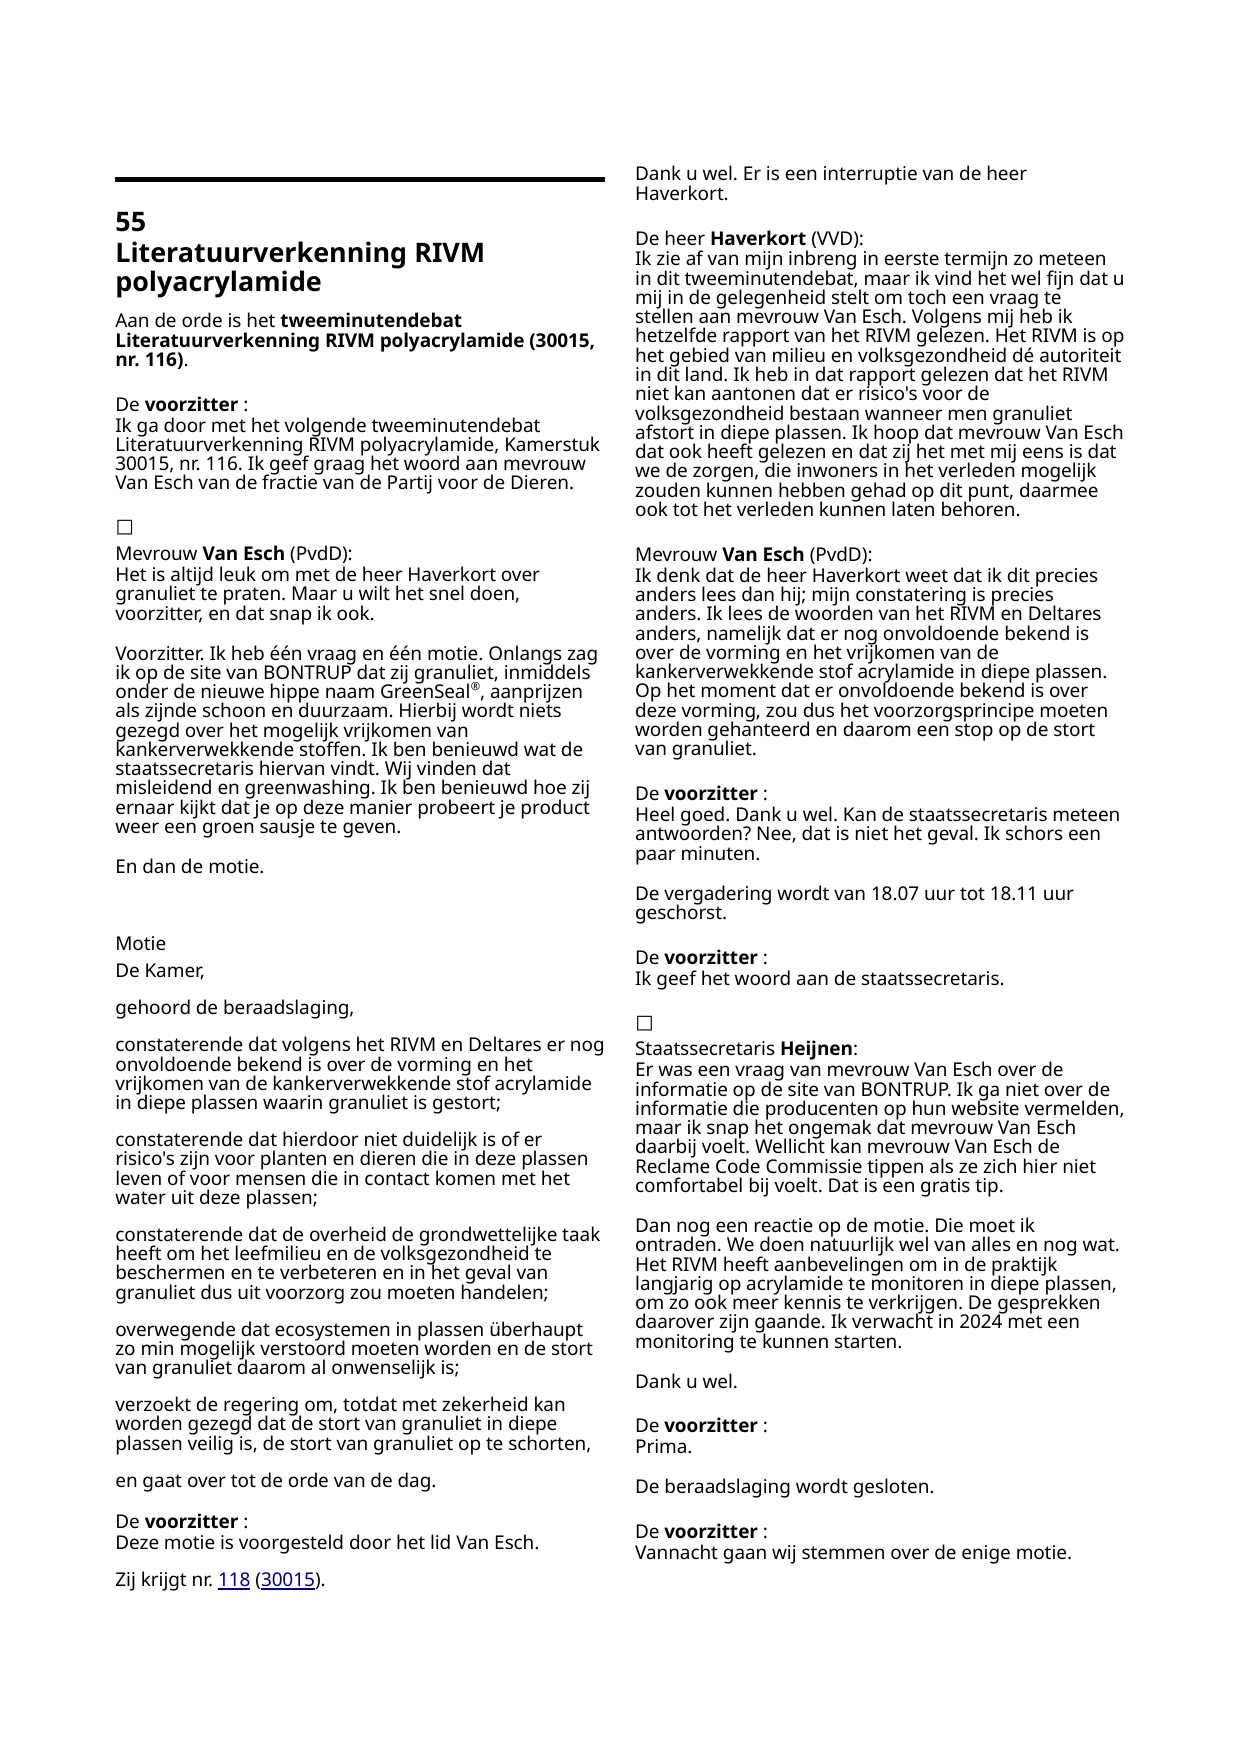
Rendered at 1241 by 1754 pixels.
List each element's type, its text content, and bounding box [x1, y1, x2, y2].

text Zij krijgt nr. 118 (30015). [115, 1571, 605, 1591]
text constaterende dat volgens het RIVM en Deltares er nog onvoldoende bekend is over de vorming en het vrijkomen van de kankerverwekkende stof acrylamide in diepe plassen waarin granuliet is gestort; [115, 1036, 605, 1113]
text Dan nog een reactie op de motie. Die moet ik ontraden. We doen natuurlijk wel van alles en nog wat. Het RIVM heeft aanbevelingen om in de praktijk langjarig op acrylamide te monitoren in diepe plassen, om zo ook meer kennis te verkrijgen. De gesprekken daarover zijn gaande. Ik verwacht in 2024 met een monitoring te kunnen starten. [635, 1217, 1125, 1352]
text constaterende dat hierdoor niet duidelijk is of er risico's zijn voor planten en dieren die in deze plassen leven of voor mensen die in contact komen met het water uit deze plassen; [115, 1131, 605, 1208]
text 55 [115, 203, 605, 239]
text Dank u wel. Er is een interruptie van de heer Haverkort. [635, 165, 1125, 204]
text ⬜ [635, 1010, 1125, 1036]
text Dank u wel. [635, 1373, 1125, 1392]
text De Kamer, [115, 962, 605, 982]
text verzoekt de regering om, totdat met zekerheid kan worden gezegd dat de stort van granuliet in diepe plassen veilig is, de stort van granuliet op te schorten, [115, 1396, 605, 1454]
text Ik geef het woord aan de staatssecretaris. [635, 970, 1125, 989]
text Ik zie af van mijn inbreng in eerste termijn zo meteen in dit tweeminutendebat, maar ik vind het wel fijn dat u mij in de gelegenheid stelt om toch een vraag te stellen aan mevrouw Van Esch. Volgens mij heb ik hetzelfde rapport van het RIVM gelezen. Het RIVM is op het gebied van milieu en volksgezondheid dé autoriteit in dit land. Ik heb in dat rapport gelezen dat het RIVM niet kan aantonen dat er risico's voor de volksgezondheid bestaan wanneer men granuliet afstort in diepe plassen. Ik hoop dat mevrouw Van Esch dat ook heeft gelezen en dat zij het met mij eens is dat we de zorgen, die inwoners in het verleden mogelijk zouden kunnen hebben gehad op dit punt, daarmee ook tot het verleden kunnen laten behoren. [635, 250, 1125, 520]
text Literatuurverkenning RIVM polyacrylamide [115, 239, 605, 312]
text Vannacht gaan wij stemmen over de enige motie. [635, 1544, 1125, 1564]
text De voorzitter : [635, 1519, 1125, 1544]
text Heel goed. Dank u wel. Kan de staatssecretaris meteen antwoorden? Nee, dat is niet het geval. Ik schors een paar minuten. [635, 806, 1125, 864]
text De voorzitter : [635, 780, 1125, 806]
text ⬜ [115, 514, 605, 540]
text Motie [115, 931, 605, 956]
text De beraadslaging wordt gesloten. [635, 1478, 1125, 1498]
text Het is altijd leuk om met de heer Haverkort over granuliet te praten. Maar u wilt het snel doen, voorzitter, en dat snap ik ook. [115, 566, 605, 624]
text overwegende dat ecosystemen in plassen überhaupt zo min mogelijk verstoord moeten worden en de stort van granuliet daarom al onwenselijk is; [115, 1321, 605, 1378]
text Voorzitter. Ik heb één vraag en één motie. Onlangs zag ik op de site van BONTRUP dat zij granuliet, inmiddels onder de nieuwe hippe naam GreenSeal®, aanprijzen als zijnde schoon en duurzaam. Hierbij wordt niets gezegd over het mogelijk vrijkomen van kankerverwekkende stoffen. Ik ben benieuwd wat de staatssecretaris hiervan vindt. Wij vinden dat misleidend en greenwashing. Ik ben benieuwd hoe zij ernaar kijkt dat je op deze manier probeert je product weer een groen sausje te geven. [115, 644, 605, 837]
text Aan de orde is het tweeminutendebat Literatuurverkenning RIVM polyacrylamide (30015, nr. 116). [115, 312, 605, 370]
text De voorzitter : [635, 944, 1125, 970]
text Mevrouw Van Esch (PvdD): [635, 541, 1125, 567]
text Prima. [635, 1438, 1125, 1458]
text gehoord de beraadslaging, [115, 999, 605, 1018]
text De vergadering wordt van 18.07 uur tot 18.11 uur geschorst. [635, 885, 1125, 923]
text De heer Haverkort (VVD): [635, 225, 1125, 250]
text constaterende dat de overheid de grondwettelijke taak heeft om het leefmilieu en de volksgezondheid te beschermen en te verbeteren en in het geval van granuliet dus uit voorzorg zou moeten handelen; [115, 1226, 605, 1303]
text De voorzitter : [635, 1413, 1125, 1438]
text De voorzitter : [115, 1509, 605, 1534]
text Mevrouw Van Esch (PvdD): [115, 540, 605, 566]
text Deze motie is voorgesteld door het lid Van Esch. [115, 1534, 605, 1554]
text Er was een vraag van mevrouw Van Esch over de informatie op de site van BONTRUP. Ik ga niet over de informatie die producenten op hun website vermelden, maar ik snap het ongemak dat mevrouw Van Esch daarbij voelt. Wellicht kan mevrouw Van Esch de Reclame Code Commissie tippen als ze zich hier niet comfortabel bij voelt. Dat is een gratis tip. [635, 1061, 1125, 1196]
text en gaat over tot de orde van de dag. [115, 1472, 605, 1491]
text Ik denk dat de heer Haverkort weet dat ik dit precies anders lees dan hij; mijn constatering is precies anders. Ik lees de woorden van het RIVM en Deltares anders, namelijk dat er nog onvoldoende bekend is over de vorming en het vrijkomen van de kankerverwekkende stof acrylamide in diepe plassen. Op het moment dat er onvoldoende bekend is over deze vorming, zou dus het voorzorgsprincipe moeten worden gehanteerd en daarom een stop op de stort van granuliet. [635, 567, 1125, 759]
text En dan de motie. [115, 858, 605, 877]
text Ik ga door met het volgende tweeminutendebat Literatuurverkenning RIVM polyacrylamide, Kamerstuk 30015, nr. 116. Ik geef graag het woord aan mevrouw Van Esch van de fractie van de Partij voor de Dieren. [115, 417, 605, 494]
text De voorzitter : [115, 391, 605, 417]
text Staatssecretaris Heijnen: [635, 1036, 1125, 1061]
